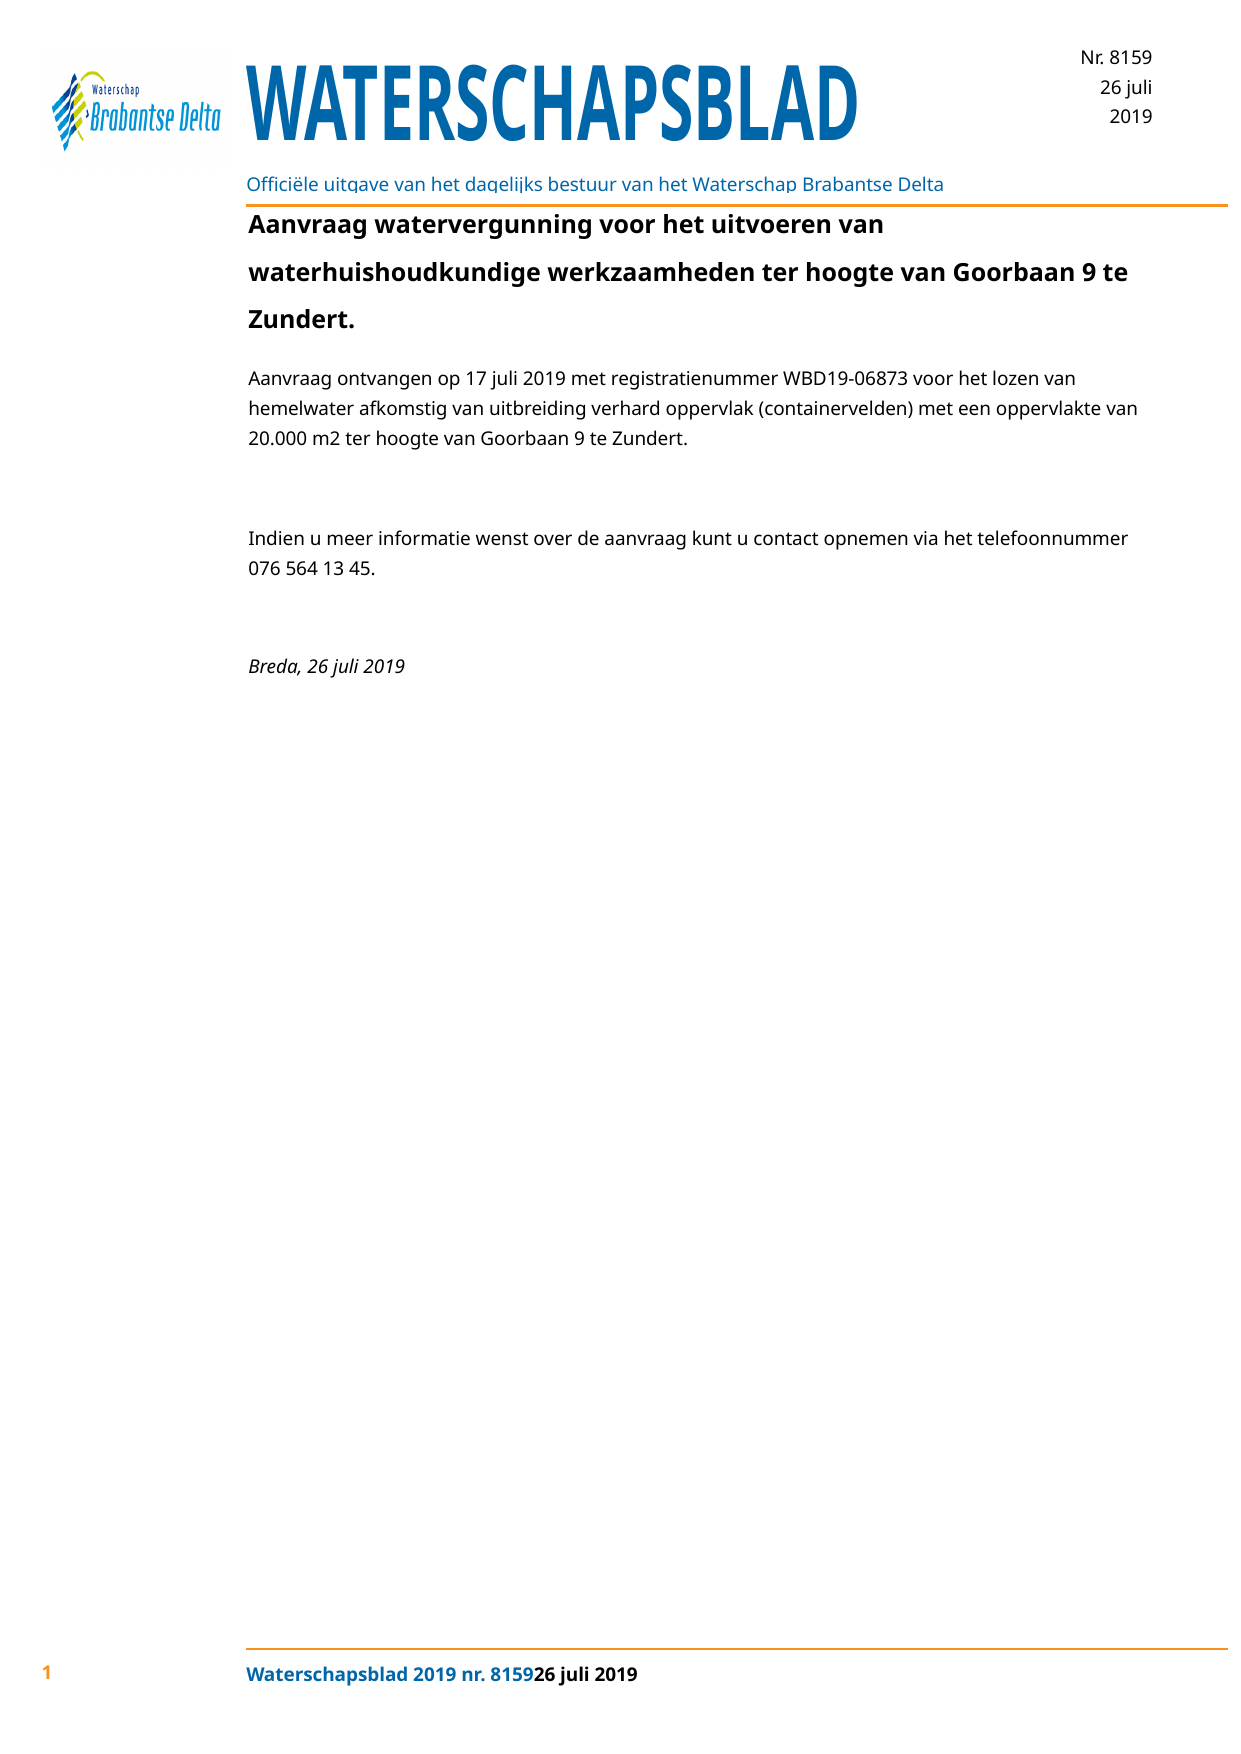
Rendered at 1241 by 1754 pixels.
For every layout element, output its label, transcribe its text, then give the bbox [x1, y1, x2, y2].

text Aanvraag watervergunning voor het uitvoeren van waterhuishoudkundige werkzaamheden ter hoogte van Goorbaan 9 te Zundert. [248, 207, 1152, 336]
picture [41, 47, 231, 172]
text Breda, 26 juli 2019 [248, 653, 1152, 679]
text Aanvraag ontvangen op 17 juli 2019 met registratienummer WBD19-06873 voor het lozen van hemelwater afkomstig van uitbreiding verhard oppervlak (containervelden) met een oppervlakte van 20.000 m2 ter hoogte van Goorbaan 9 te Zundert. [248, 366, 1152, 450]
text Indien u meer informatie wenst over de aanvraag kunt u contact opnemen via het telefoonnummer 076 564 13 45. [248, 526, 1152, 581]
